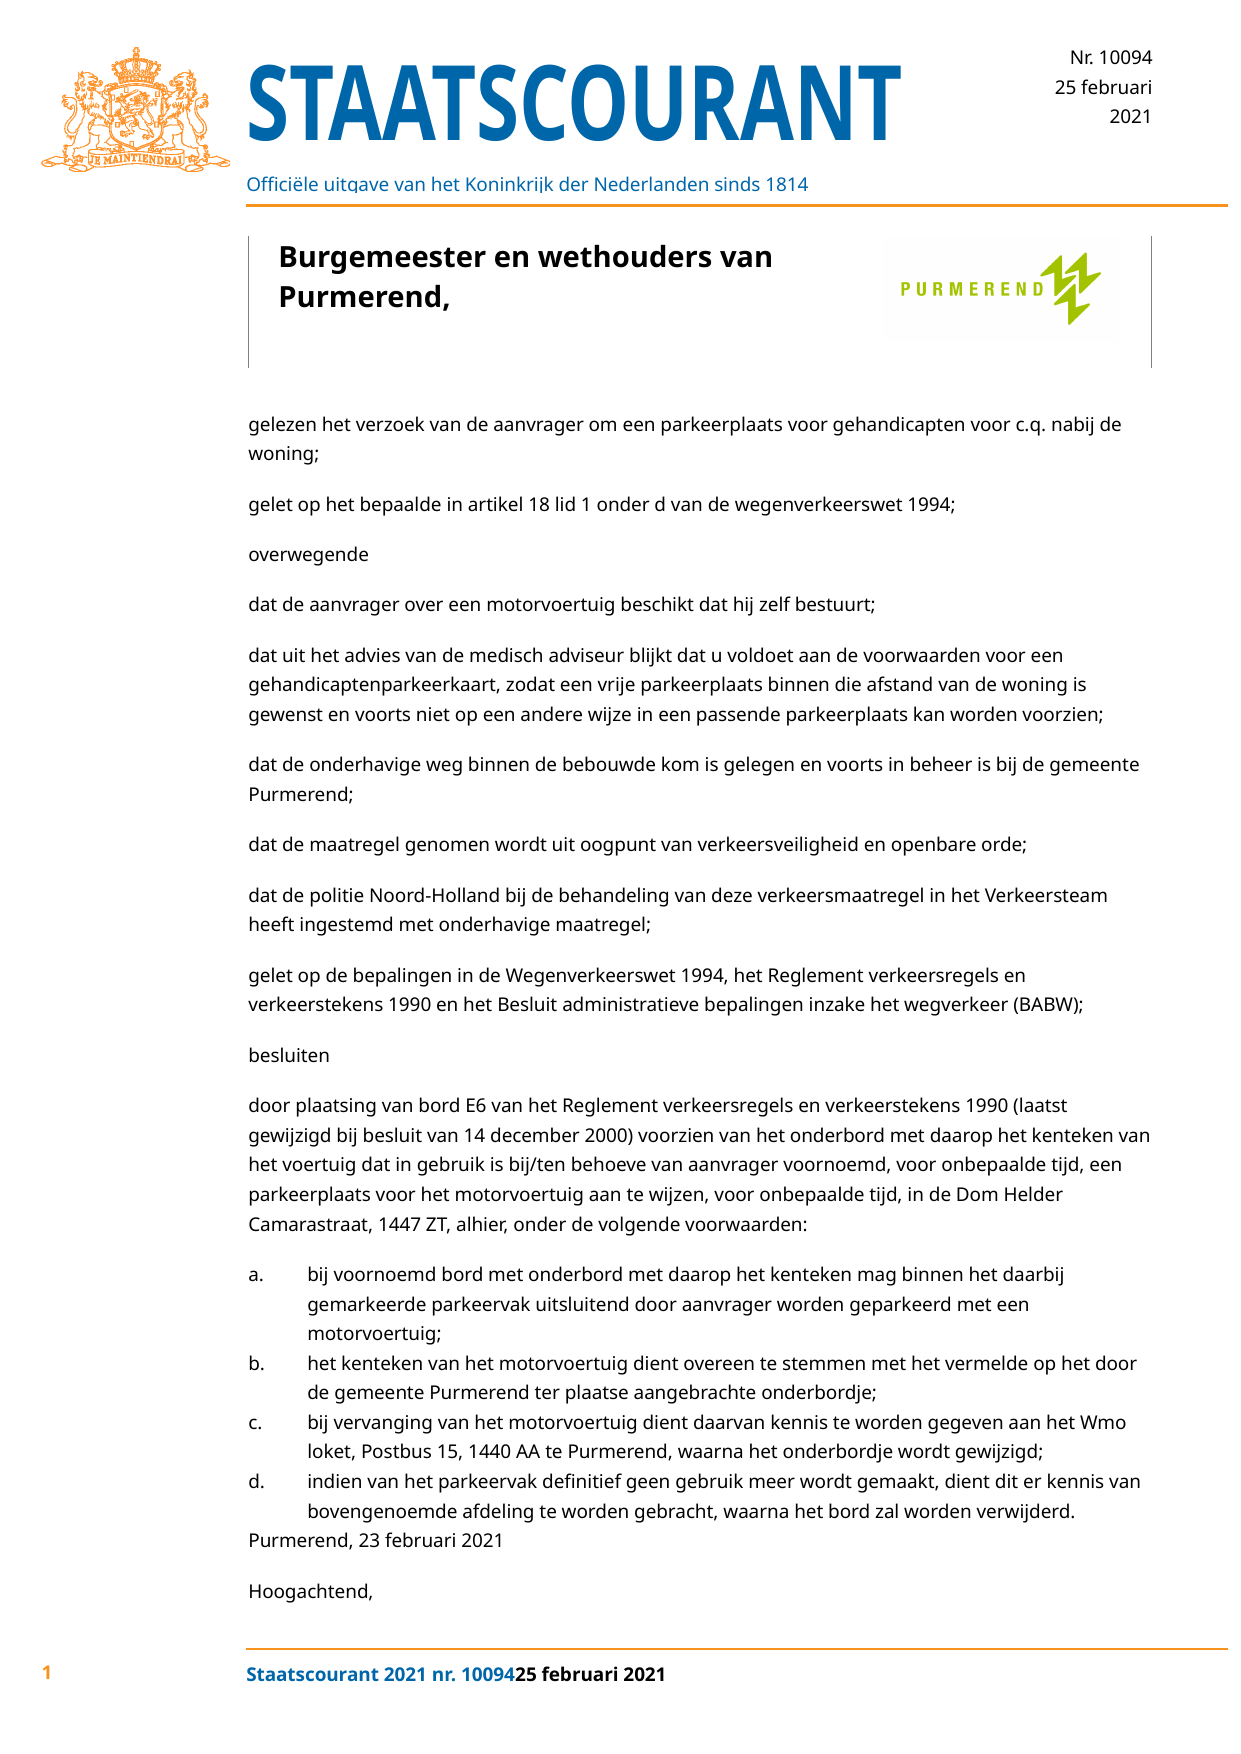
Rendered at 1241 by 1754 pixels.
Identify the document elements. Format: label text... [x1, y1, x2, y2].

text gelet op de bepalingen in de Wegenverkeerswet 1994, het Reglement verkeersregels en verkeerstekens 1990 en het Besluit administratieve bepalingen inzake het wegverkeer (BABW); [248, 962, 1152, 1017]
table_header [850, 236, 1151, 368]
picture [41, 47, 231, 172]
list het kenteken van het motorvoertuig dient overeen te stemmen met het vermelde op het door de gemeente Purmerend ter plaatse aangebrachte onderbordje; [248, 1350, 1152, 1405]
list bij voornoemd bord met onderbord met daarop het kenteken mag binnen het daarbij gemarkeerde parkeervak uitsluitend door aanvrager worden geparkeerd met een motorvoertuig; [248, 1261, 1152, 1346]
text Hoogachtend, [248, 1578, 1152, 1604]
text Purmerend, 23 februari 2021 [248, 1527, 1152, 1553]
text gelet op het bepaalde in artikel 18 lid 1 onder d van de wegenverkeerswet 1994; [248, 491, 1152, 517]
table_header Burgemeester en wethouders van Purmerend, [249, 236, 850, 368]
text dat uit het advies van de medisch adviseur blijkt dat u voldoet aan de voorwaarden voor een gehandicaptenparkeerkaart, zodat een vrije parkeerplaats binnen die afstand van de woning is gewenst en voorts niet op een andere wijze in een passende parkeerplaats kan worden voorzien; [248, 642, 1152, 727]
text gelezen het verzoek van de aanvrager om een parkeerplaats voor gehandicapten voor c.q. nabij de woning; [248, 411, 1152, 466]
picture [882, 236, 1119, 342]
text door plaatsing van bord E6 van het Reglement verkeersregels en verkeerstekens 1990 (laatst gewijzigd bij besluit van 14 december 2000) voorzien van het onderbord met daarop het kenteken van het voertuig dat in gebruik is bij/ten behoeve van aanvrager voornoemd, voor onbepaalde tijd, een parkeerplaats voor het motorvoertuig aan te wijzen, voor onbepaalde tijd, in de Dom Helder Camarastraat, 1447 ZT, alhier, onder de volgende voorwaarden: [248, 1092, 1152, 1237]
text dat de politie Noord-Holland bij de behandeling van deze verkeersmaatregel in het Verkeersteam heeft ingestemd met onderhavige maatregel; [248, 882, 1152, 937]
text dat de aanvrager over een motorvoertuig beschikt dat hij zelf bestuurt; [248, 592, 1152, 617]
list indien van het parkeervak definitief geen gebruik meer wordt gemaakt, dient dit er kennis van bovengenoemde afdeling te worden gebracht, waarna het bord zal worden verwijderd. [248, 1468, 1152, 1524]
text dat de onderhavige weg binnen de bebouwde kom is gelegen en voorts in beheer is bij de gemeente Purmerend; [248, 752, 1152, 807]
text besluiten [248, 1042, 1152, 1068]
text dat de maatregel genomen wordt uit oogpunt van verkeersveiligheid en openbare orde; [248, 832, 1152, 857]
list bij vervanging van het motorvoertuig dient daarvan kennis te worden gegeven aan het Wmo loket, Postbus 15, 1440 AA te Purmerend, waarna het onderbordje wordt gewijzigd; [248, 1409, 1152, 1464]
text overwegende [248, 541, 1152, 567]
